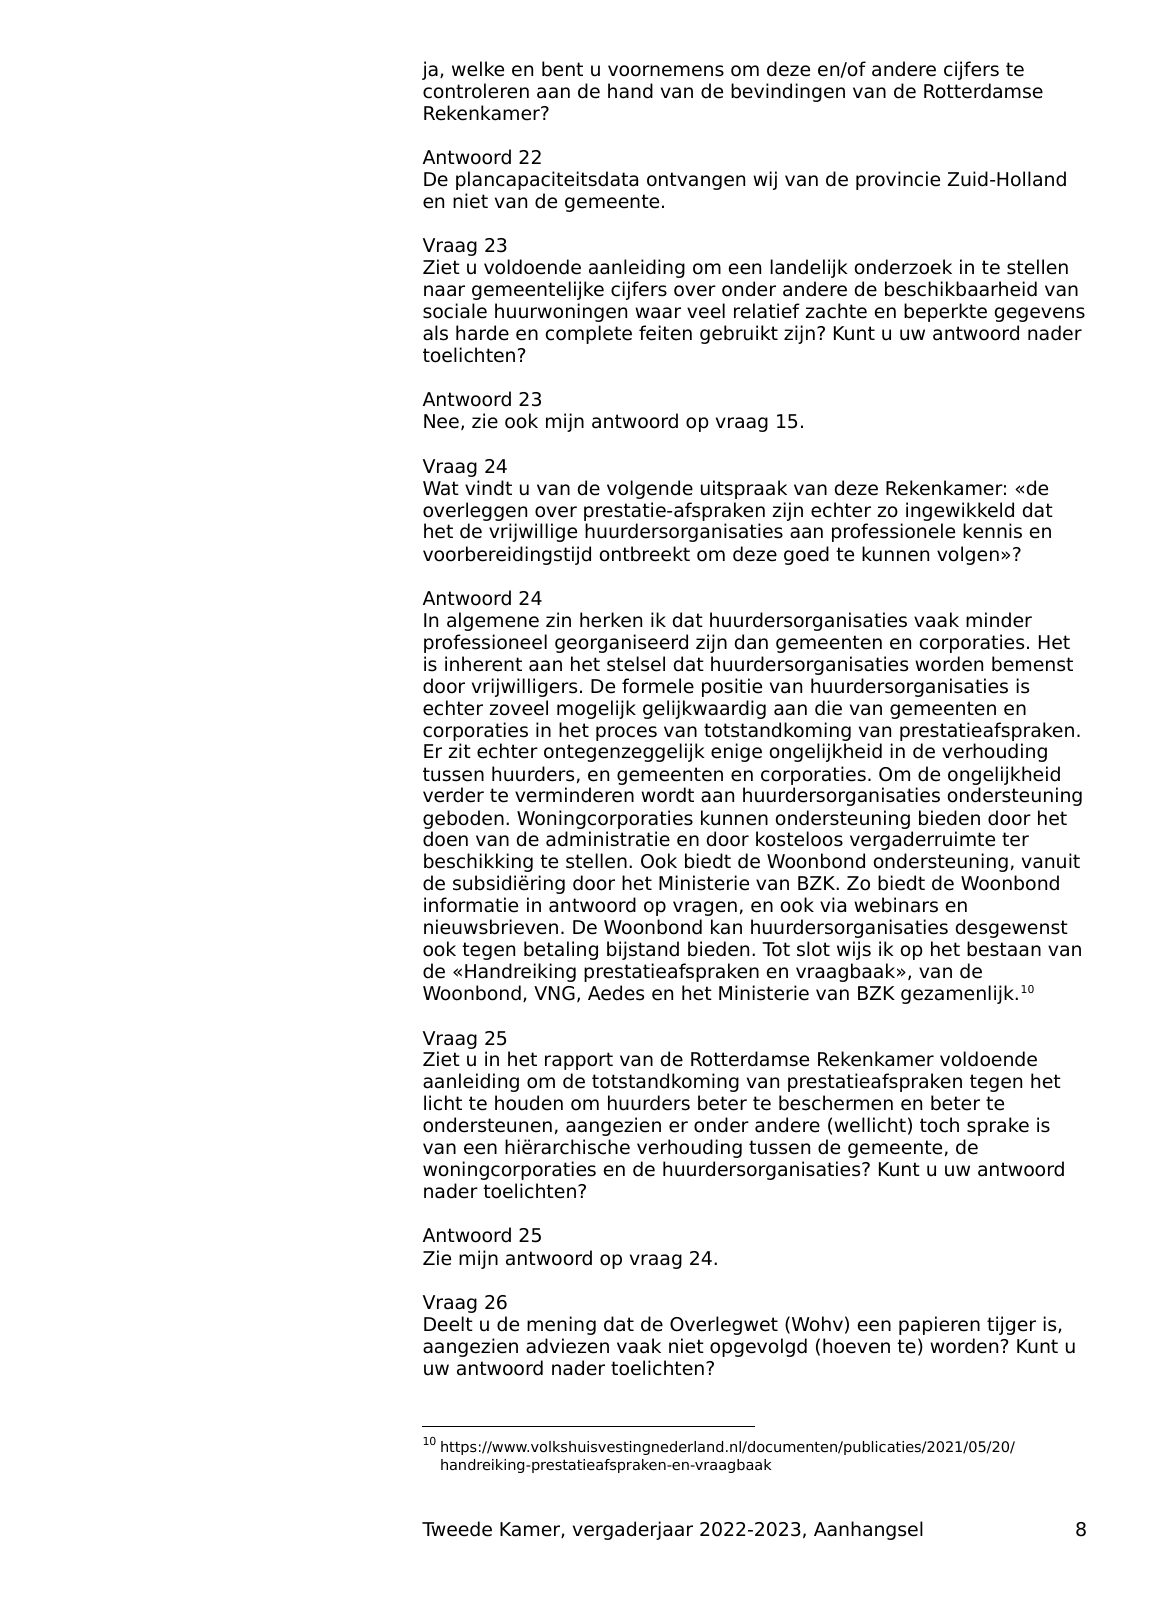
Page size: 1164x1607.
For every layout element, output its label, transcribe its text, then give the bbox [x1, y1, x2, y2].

text Vraag 23 [422, 235, 1087, 257]
text ja, welke en bent u voornemens om deze en/of andere cijfers te controleren aan de hand van de bevindingen van de Rotterdamse Rekenkamer? [422, 59, 1087, 125]
text Vraag 26 [422, 1292, 1087, 1313]
text Vraag 25 [422, 1027, 1087, 1049]
text Vraag 24 [422, 456, 1087, 477]
text Antwoord 24 [422, 588, 1087, 609]
text https://www.volkshuisvestingnederland.nl/documenten/publicaties/2021/05/20/handreiking-prestatieafspraken-en-vraagbaak [422, 1435, 1087, 1474]
text De plancapaciteitsdata ontvangen wij van de provincie Zuid-Holland en niet van de gemeente. [422, 169, 1087, 213]
text Antwoord 25 [422, 1225, 1087, 1247]
text Zie mijn antwoord op vraag 24. [422, 1247, 1087, 1269]
text Nee, zie ook mijn antwoord op vraag 15. [422, 411, 1087, 433]
text Ziet u in het rapport van de Rotterdamse Rekenkamer voldoende aanleiding om de totstandkoming van prestatieafspraken tegen het licht te houden om huurders beter te beschermen en beter te ondersteunen, aangezien er onder andere (wellicht) toch sprake is van een hiërarchische verhouding tussen de gemeente, de woningcorporaties en de huurdersorganisaties? Kunt u uw antwoord nader toelichten? [422, 1049, 1087, 1203]
text Deelt u de mening dat de Overlegwet (Wohv) een papieren tijger is, aangezien adviezen vaak niet opgevolgd (hoeven te) worden? Kunt u uw antwoord nader toelichten? [422, 1313, 1087, 1379]
text In algemene zin herken ik dat huurdersorganisaties vaak minder professioneel georganiseerd zijn dan gemeenten en corporaties. Het is inherent aan het stelsel dat huurdersorganisaties worden bemenst door vrijwilligers. De formele positie van huurdersorganisaties is echter zoveel mogelijk gelijkwaardig aan die van gemeenten en corporaties in het proces van totstandkoming van prestatieafspraken. [422, 609, 1087, 741]
text Er zit echter ontegenzeggelijk enige ongelijkheid in de verhouding tussen huurders, en gemeenten en corporaties. Om de ongelijkheid verder te verminderen wordt aan huurdersorganisaties ondersteuning geboden. Woningcorporaties kunnen ondersteuning bieden door het doen van de administratie en door kosteloos vergaderruimte ter beschikking te stellen. Ook biedt de Woonbond ondersteuning, vanuit de subsidiëring door het Ministerie van BZK. Zo biedt de Woonbond informatie in antwoord op vragen, en ook via webinars en nieuwsbrieven. De Woonbond kan huurdersorganisaties desgewenst ook tegen betaling bijstand bieden. Tot slot wijs ik op het bestaan van de «Handreiking prestatieafspraken en vraagbaak», van de Woonbond, VNG, Aedes en het Ministerie van BZK gezamenlijk. [422, 741, 1087, 1005]
text Antwoord 22 [422, 147, 1087, 169]
text Antwoord 23 [422, 389, 1087, 411]
text Ziet u voldoende aanleiding om een landelijk onderzoek in te stellen naar gemeentelijke cijfers over onder andere de beschikbaarheid van sociale huurwoningen waar veel relatief zachte en beperkte gegevens als harde en complete feiten gebruikt zijn? Kunt u uw antwoord nader toelichten? [422, 257, 1087, 367]
text Wat vindt u van de volgende uitspraak van deze Rekenkamer: «de overleggen over prestatie-afspraken zijn echter zo ingewikkeld dat het de vrijwillige huurdersorganisaties aan professionele kennis en voorbereidingstijd ontbreekt om deze goed te kunnen volgen»? [422, 477, 1087, 565]
